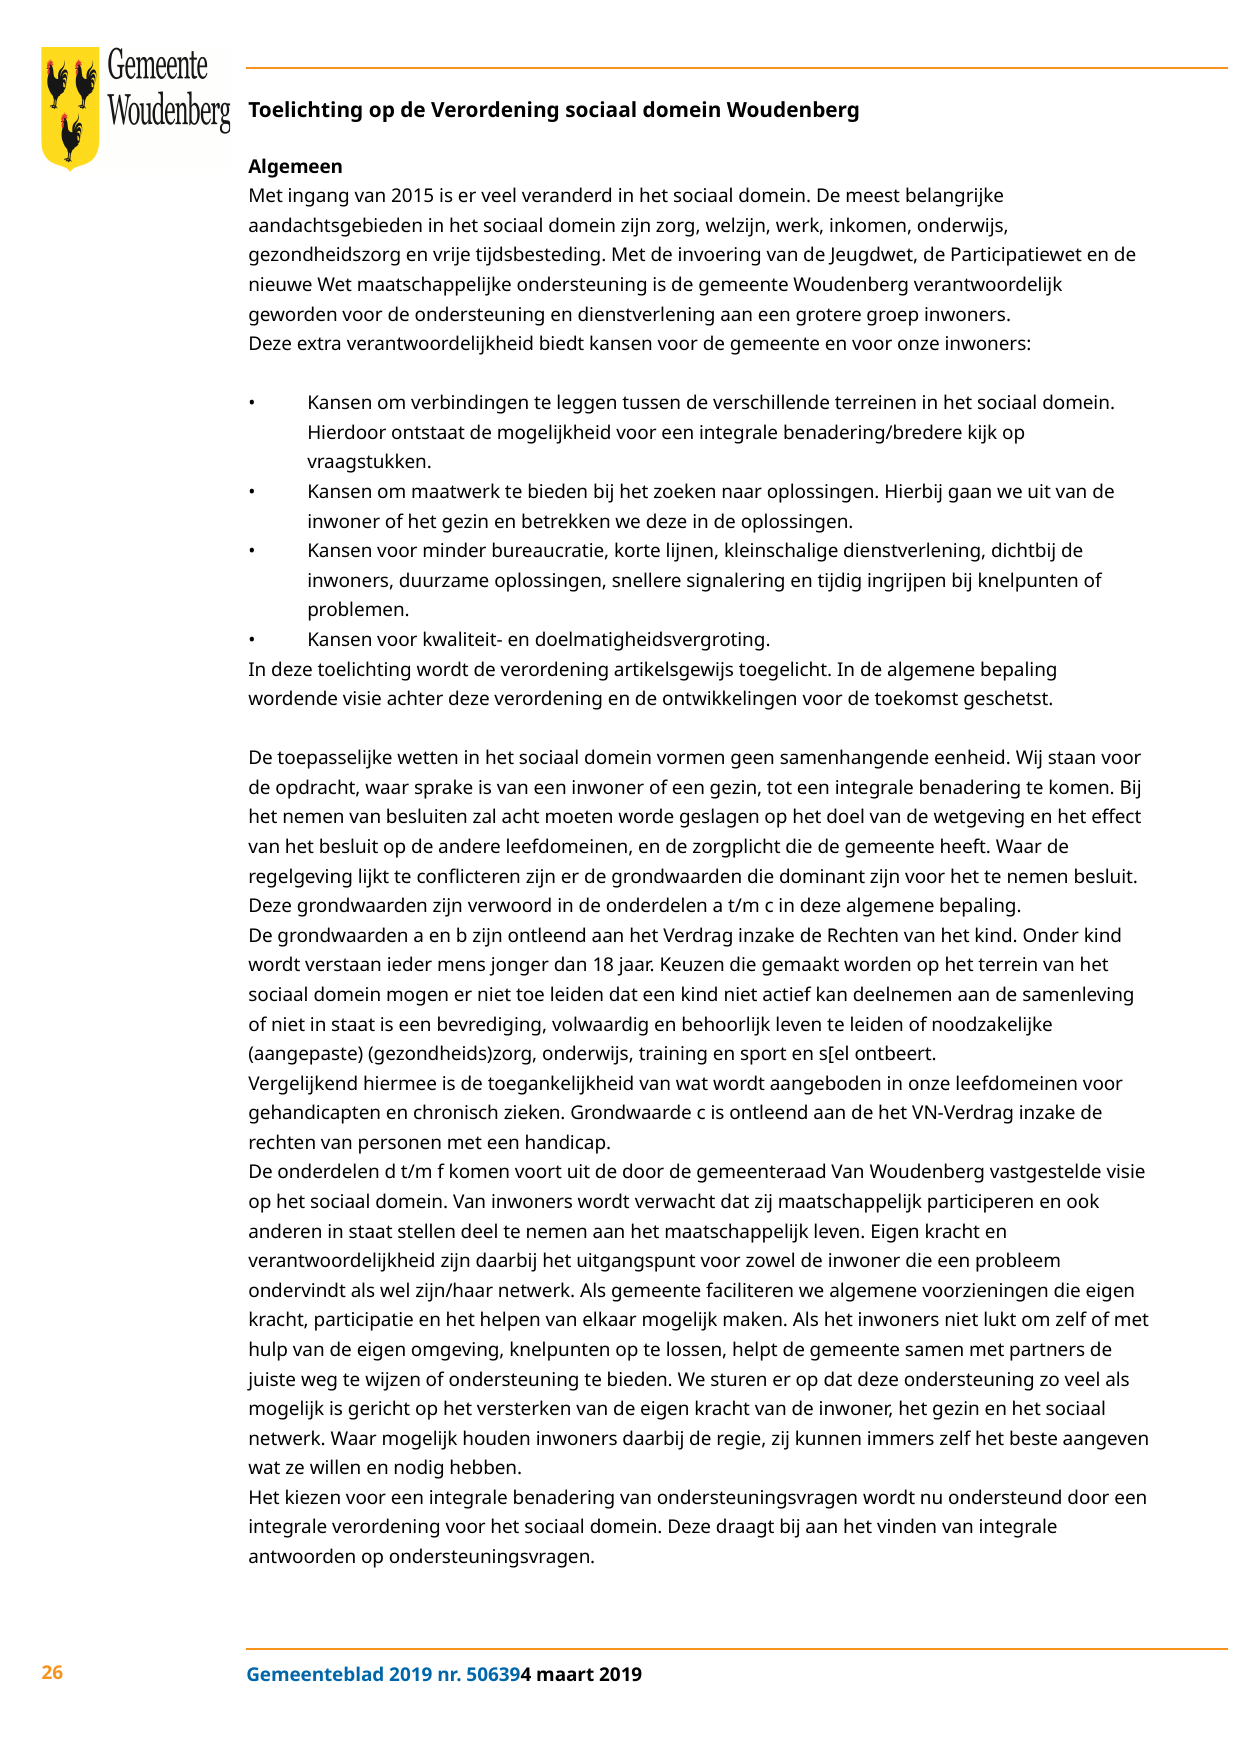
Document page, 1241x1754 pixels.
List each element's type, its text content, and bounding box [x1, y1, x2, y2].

text Algemeen [248, 153, 1152, 179]
text Toelichting op de Verordening sociaal domein Woudenberg [248, 95, 1152, 123]
picture [41, 47, 231, 172]
text Deze extra verantwoordelijkheid biedt kansen voor de gemeente en voor onze inwoners: [248, 330, 1152, 356]
list Kansen voor kwaliteit- en doelmatigheidsvergroting. [248, 626, 1152, 652]
text Vergelijkend hiermee is de toegankelijkheid van wat wordt aangeboden in onze leefdomeinen voor gehandicapten en chronisch zieken. Grondwaarde c is ontleend aan de het VN-Verdrag inzake de rechten van personen met een handicap. [248, 1070, 1152, 1155]
list Kansen om verbindingen te leggen tussen de verschillende terreinen in het sociaal domein. Hierdoor ontstaat de mogelijkheid voor een integrale benadering/bredere kijk op vraagstukken. [248, 389, 1152, 474]
text In deze toelichting wordt de verordening artikelsgewijs toegelicht. In de algemene bepaling wordende visie achter deze verordening en de ontwikkelingen voor de toekomst geschetst. [248, 656, 1152, 711]
text Met ingang van 2015 is er veel veranderd in het sociaal domein. De meest belangrijke aandachtsgebieden in het sociaal domein zijn zorg, welzijn, werk, inkomen, onderwijs, gezondheidszorg en vrije tijdsbesteding. Met de invoering van de Jeugdwet, de Participatiewet en de nieuwe Wet maatschappelijke ondersteuning is de gemeente Woudenberg verantwoordelijk geworden voor de ondersteuning en dienstverlening aan een grotere groep inwoners. [248, 182, 1152, 327]
list Kansen om maatwerk te bieden bij het zoeken naar oplossingen. Hierbij gaan we uit van de inwoner of het gezin en betrekken we deze in de oplossingen. [248, 478, 1152, 534]
text De toepasselijke wetten in het sociaal domein vormen geen samenhangende eenheid. Wij staan voor de opdracht, waar sprake is van een inwoner of een gezin, tot een integrale benadering te komen. Bij het nemen van besluiten zal acht moeten worde geslagen op het doel van de wetgeving en het effect van het besluit op de andere leefdomeinen, en de zorgplicht die de gemeente heeft. Waar de regelgeving lijkt te conflicteren zijn er de grondwaarden die dominant zijn voor het te nemen besluit. [248, 744, 1152, 889]
text De onderdelen d t/m f komen voort uit de door de gemeenteraad Van Woudenberg vastgestelde visie op het sociaal domein. Van inwoners wordt verwacht dat zij maatschappelijk participeren en ook anderen in staat stellen deel te nemen aan het maatschappelijk leven. Eigen kracht en verantwoordelijkheid zijn daarbij het uitgangspunt voor zowel de inwoner die een probleem ondervindt als wel zijn/haar netwerk. Als gemeente faciliteren we algemene voorzieningen die eigen kracht, participatie en het helpen van elkaar mogelijk maken. Als het inwoners niet lukt om zelf of met hulp van de eigen omgeving, knelpunten op te lossen, helpt de gemeente samen met partners de juiste weg te wijzen of ondersteuning te bieden. We sturen er op dat deze ondersteuning zo veel als mogelijk is gericht op het versterken van de eigen kracht van de inwoner, het gezin en het sociaal netwerk. Waar mogelijk houden inwoners daarbij de regie, zij kunnen immers zelf het beste aangeven wat ze willen en nodig hebben. [248, 1159, 1152, 1480]
text Het kiezen voor een integrale benadering van ondersteuningsvragen wordt nu ondersteund door een integrale verordening voor het sociaal domein. Deze draagt bij aan het vinden van integrale antwoorden op ondersteuningsvragen. [248, 1484, 1152, 1569]
text Deze grondwaarden zijn verwoord in de onderdelen a t/m c in deze algemene bepaling. [248, 892, 1152, 918]
text De grondwaarden a en b zijn ontleend aan het Verdrag inzake de Rechten van het kind. Onder kind wordt verstaan ieder mens jonger dan 18 jaar. Keuzen die gemaakt worden op het terrein van het sociaal domein mogen er niet toe leiden dat een kind niet actief kan deelnemen aan de samenleving of niet in staat is een bevrediging, volwaardig en behoorlijk leven te leiden of noodzakelijke (aangepaste) (gezondheids)zorg, onderwijs, training en sport en s[el ontbeert. [248, 922, 1152, 1066]
list Kansen voor minder bureaucratie, korte lijnen, kleinschalige dienstverlening, dichtbij de inwoners, duurzame oplossingen, snellere signalering en tijdig ingrijpen bij knelpunten of problemen. [248, 537, 1152, 622]
